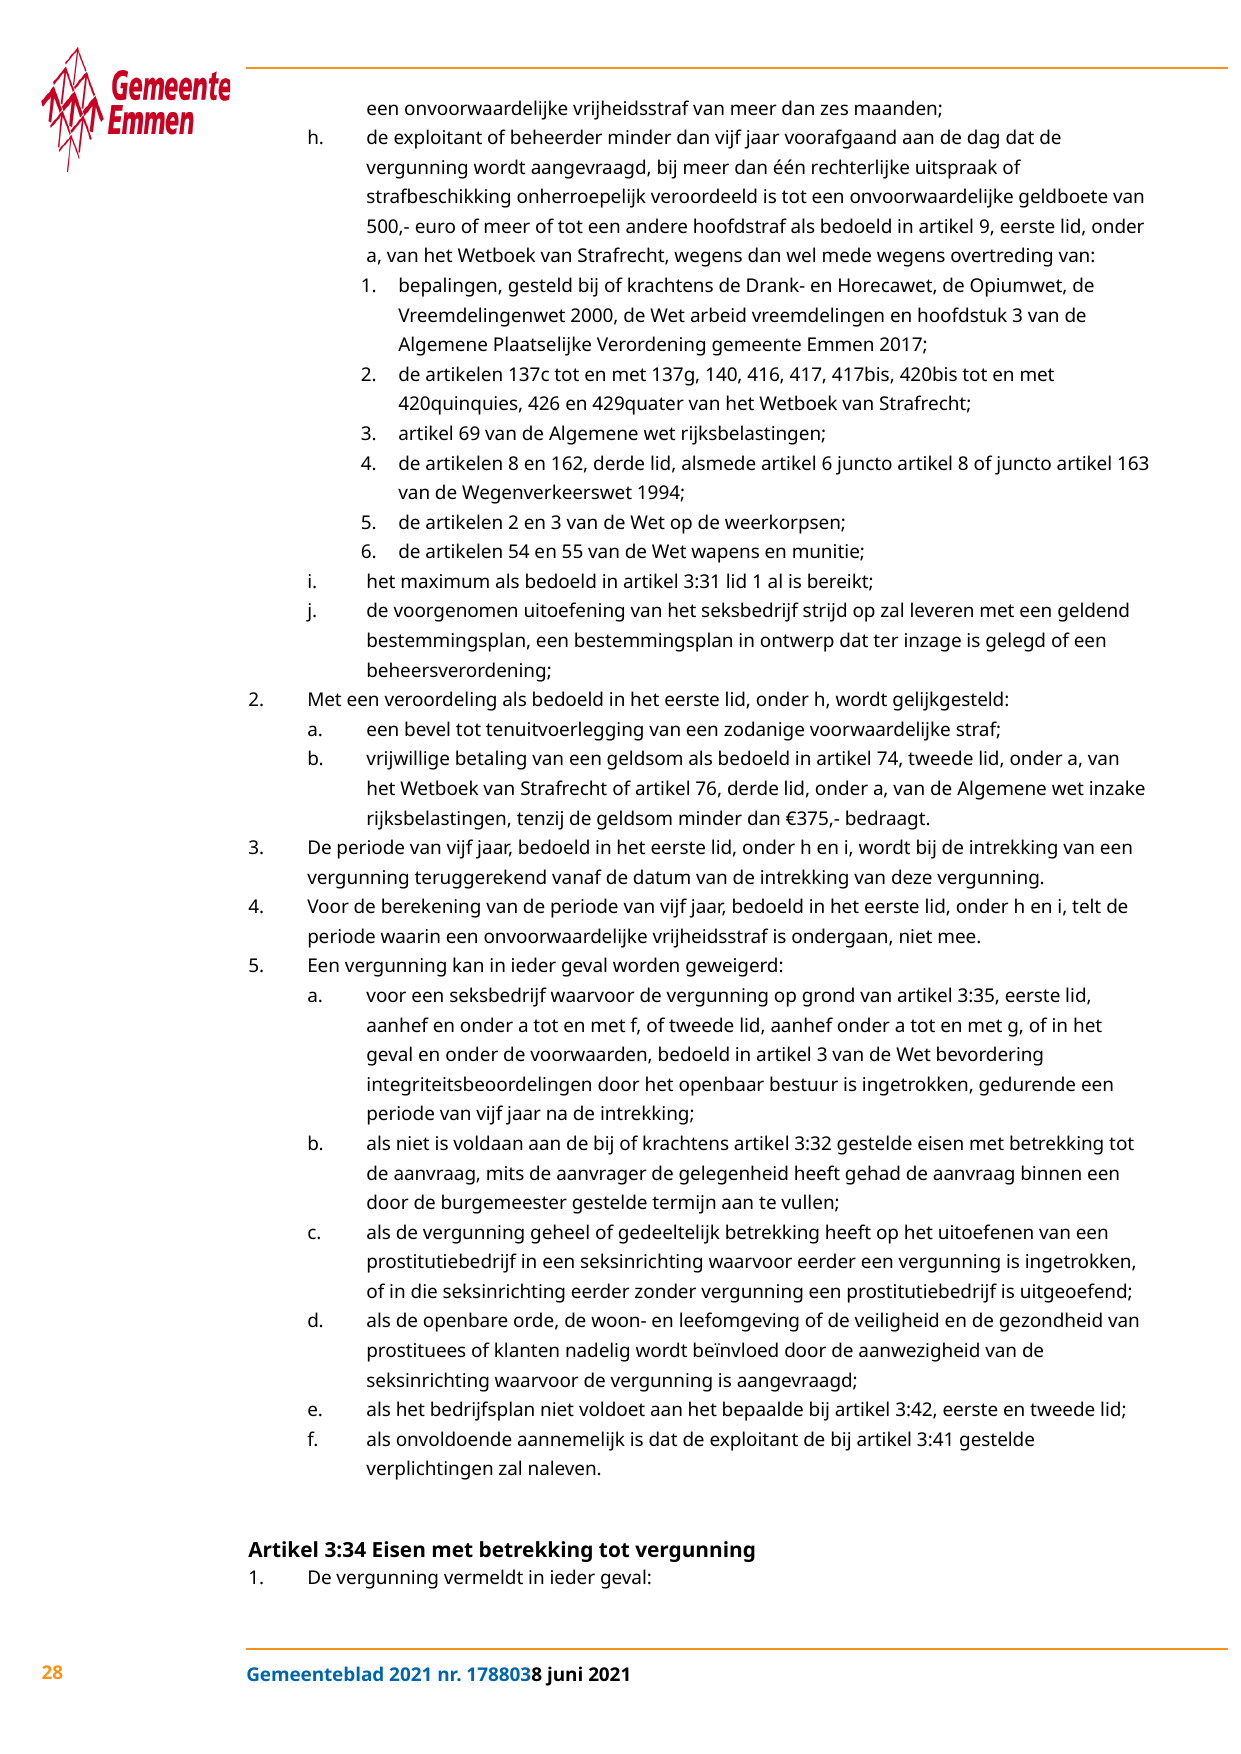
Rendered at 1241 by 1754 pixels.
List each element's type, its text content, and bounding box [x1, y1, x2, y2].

list De periode van vijf jaar, bedoeld in het eerste lid, onder h en i, wordt bij de intrekking van een vergunning teruggerekend vanaf de datum van de intrekking van deze vergunning. [248, 834, 1152, 890]
list de voorgenomen uitoefening van het seksbedrijf strijd op zal leveren met een geldend bestemmingsplan, een bestemmingsplan in ontwerp dat ter inzage is gelegd of een beheersverordening; [307, 598, 1152, 683]
list de exploitant of beheerder minder dan vijf jaar voorafgaand aan de dag dat de vergunning wordt aangevraagd, bij meer dan één rechterlijke uitspraak of strafbeschikking onherroepelijk veroordeeld is tot een onvoorwaardelijke geldboete van 500,- euro of meer of tot een andere hoofdstraf als bedoeld in artikel 9, eerste lid, onder a, van het Wetboek van Strafrecht, wegens dan wel mede wegens overtreding van: [307, 124, 1152, 268]
list de artikelen 54 en 55 van de Wet wapens en munitie; [361, 538, 1152, 564]
list als de openbare orde, de woon- en leefomgeving of de veiligheid en de gezondheid van prostituees of klanten nadelig wordt beïnvloed door de aanwezigheid van de seksinrichting waarvoor de vergunning is aangevraagd; [307, 1308, 1152, 1393]
list Voor de berekening van de periode van vijf jaar, bedoeld in het eerste lid, onder h en i, telt de periode waarin een onvoorwaardelijke vrijheidsstraf is ondergaan, niet mee. [248, 893, 1152, 949]
list de artikelen 2 en 3 van de Wet op de weerkorpsen; [361, 509, 1152, 535]
list als de vergunning geheel of gedeeltelijk betrekking heeft op het uitoefenen van een prostitutiebedrijf in een seksinrichting waarvoor eerder een vergunning is ingetrokken, of in die seksinrichting eerder zonder vergunning een prostitutiebedrijf is uitgeoefend; [307, 1219, 1152, 1304]
list artikel 69 van de Algemene wet rijksbelastingen; [361, 420, 1152, 446]
list bepalingen, gesteld bij of krachtens de Drank- en Horecawet, de Opiumwet, de Vreemdelingenwet 2000, de Wet arbeid vreemdelingen en hoofdstuk 3 van de Algemene Plaatselijke Verordening gemeente Emmen 2017; [361, 272, 1152, 357]
list de artikelen 137c tot en met 137g, 140, 416, 417, 417bis, 420bis tot en met 420quinquies, 426 en 429quater van het Wetboek van Strafrecht; [361, 361, 1152, 416]
list als het bedrijfsplan niet voldoet aan het bepaalde bij artikel 3:42, eerste en tweede lid; [307, 1396, 1152, 1422]
list als onvoldoende aannemelijk is dat de exploitant de bij artikel 3:41 gestelde verplichtingen zal naleven. [307, 1426, 1152, 1481]
picture [41, 47, 231, 172]
list De vergunning vermeldt in ieder geval: [248, 1564, 1152, 1590]
list Met een veroordeling als bedoeld in het eerste lid, onder h, wordt gelijkgesteld: [248, 686, 1152, 712]
list de artikelen 8 en 162, derde lid, alsmede artikel 6 juncto artikel 8 of juncto artikel 163 van de Wegenverkeerswet 1994; [361, 450, 1152, 505]
list vrijwillige betaling van een geldsom als bedoeld in artikel 74, tweede lid, onder a, van het Wetboek van Strafrecht of artikel 76, derde lid, onder a, van de Algemene wet inzake rijksbelastingen, tenzij de geldsom minder dan €375,- bedraagt. [307, 746, 1152, 831]
list het maximum als bedoeld in artikel 3:31 lid 1 al is bereikt; [307, 568, 1152, 594]
list als niet is voldaan aan de bij of krachtens artikel 3:32 gestelde eisen met betrekking tot de aanvraag, mits de aanvrager de gelegenheid heeft gehad de aanvraag binnen een door de burgemeester gestelde termijn aan te vullen; [307, 1130, 1152, 1215]
text Artikel 3:34 Eisen met betrekking tot vergunning [248, 1536, 1152, 1564]
list voor een seksbedrijf waarvoor de vergunning op grond van artikel 3:35, eerste lid, aanhef en onder a tot en met f, of tweede lid, aanhef onder a tot en met g, of in het geval en onder de voorwaarden, bedoeld in artikel 3 van de Wet bevordering integriteitsbeoordelingen door het openbaar bestuur is ingetrokken, gedurende een periode van vijf jaar na de intrekking; [307, 982, 1152, 1126]
list een bevel tot tenuitvoerlegging van een zodanige voorwaardelijke straf; [307, 716, 1152, 742]
list een onvoorwaardelijke vrijheidsstraf van meer dan zes maanden; [307, 95, 1152, 121]
list Een vergunning kan in ieder geval worden geweigerd: [248, 953, 1152, 978]
